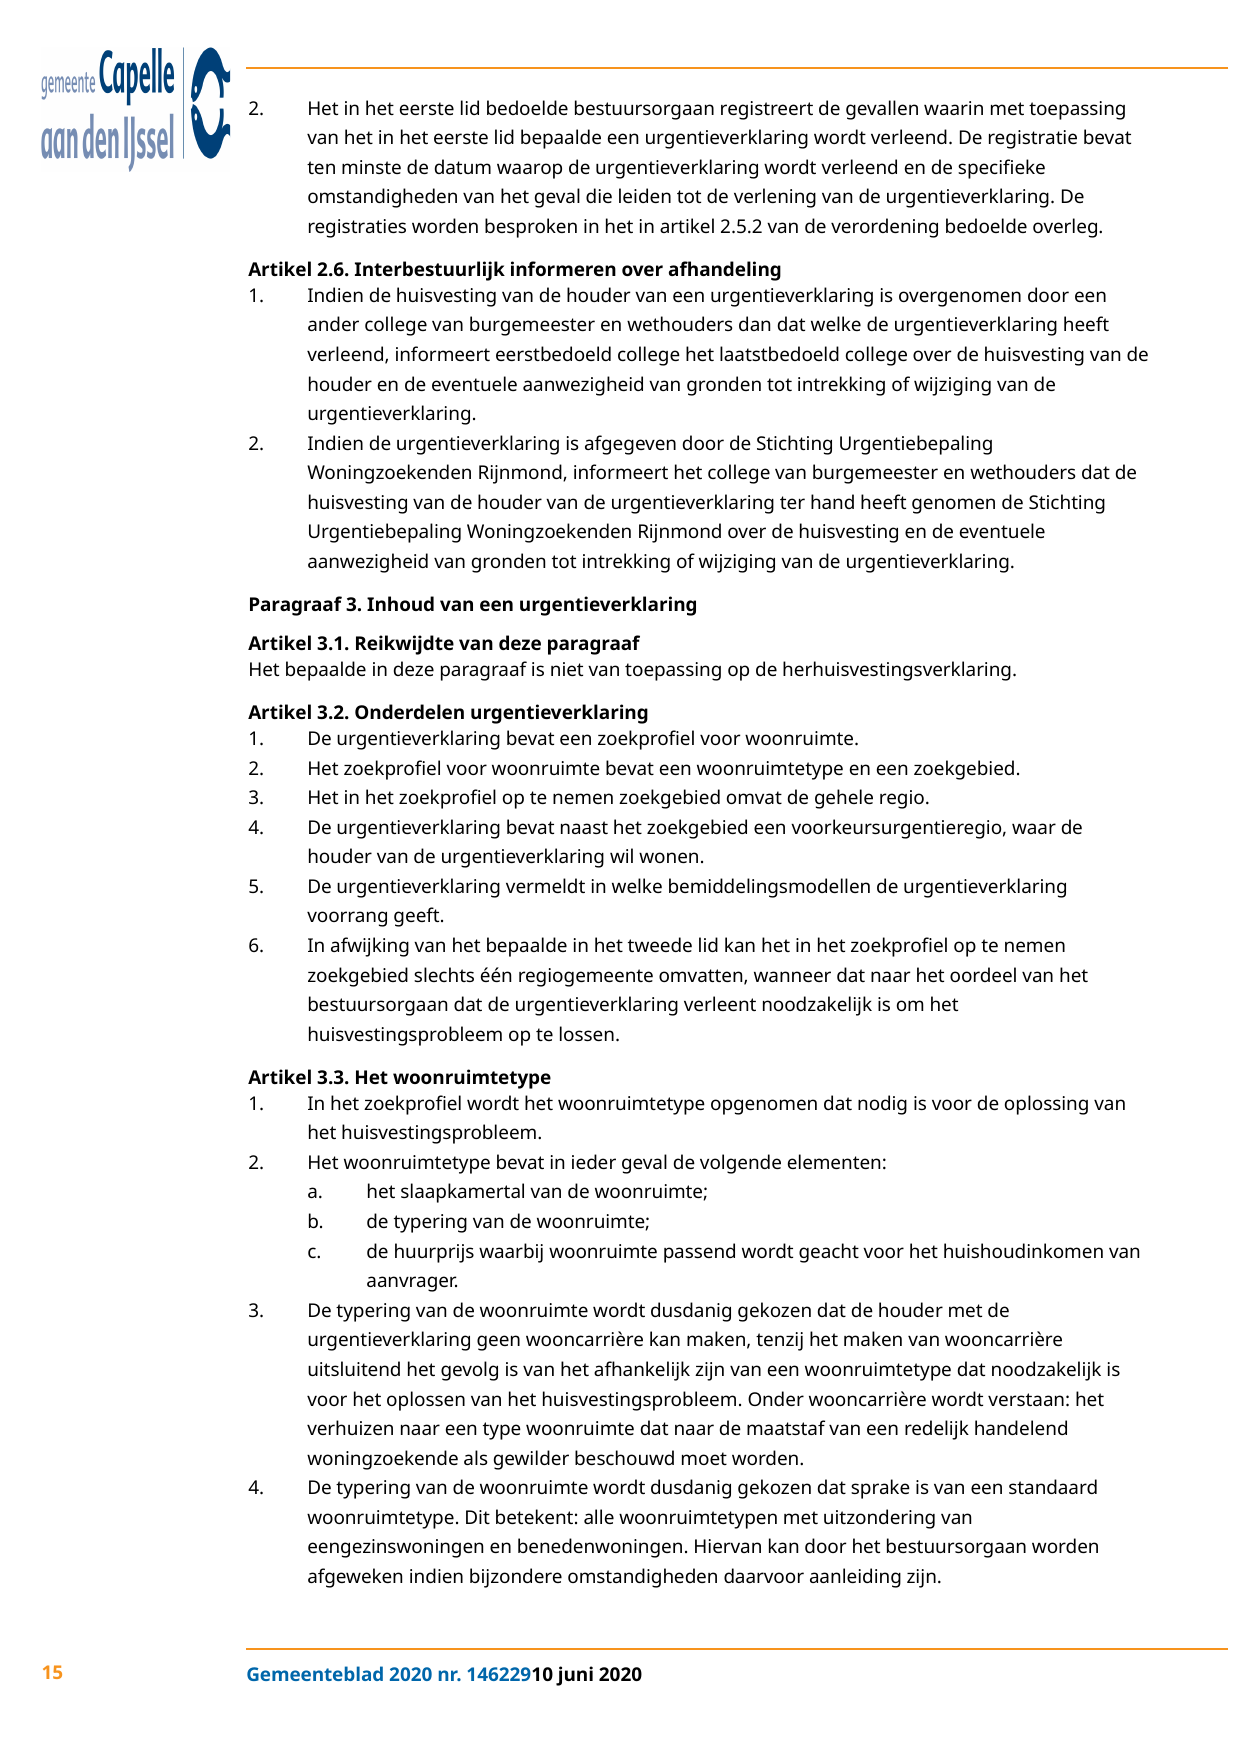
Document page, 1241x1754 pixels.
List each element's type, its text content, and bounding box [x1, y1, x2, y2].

text Artikel 3.2. Onderdelen urgentieverklaring [248, 699, 1152, 725]
list In afwijking van het bepaalde in het tweede lid kan het in het zoekprofiel op te nemen zoekgebied slechts één regiogemeente omvatten, wanneer dat naar het oordeel van het bestuursorgaan dat de urgentieverklaring verleent noodzakelijk is om het huisvestingsprobleem op te lossen. [248, 932, 1152, 1047]
list Het in het eerste lid bedoelde bestuursorgaan registreert de gevallen waarin met toepassing van het in het eerste lid bepaalde een urgentieverklaring wordt verleend. De registratie bevat ten minste de datum waarop de urgentieverklaring wordt verleend en de specifieke omstandigheden van het geval die leiden tot de verlening van de urgentieverklaring. De registraties worden besproken in het in artikel 2.5.2 van de verordening bedoelde overleg. [248, 95, 1152, 239]
list Het woonruimtetype bevat in ieder geval de volgende elementen: [248, 1149, 1152, 1175]
list Het zoekprofiel voor woonruimte bevat een woonruimtetype en een zoekgebied. [248, 755, 1152, 781]
list In het zoekprofiel wordt het woonruimtetype opgenomen dat nodig is voor de oplossing van het huisvestingsprobleem. [248, 1090, 1152, 1145]
text Artikel 3.3. Het woonruimtetype [248, 1064, 1152, 1090]
list De urgentieverklaring bevat naast het zoekgebied een voorkeursurgentieregio, waar de houder van de urgentieverklaring wil wonen. [248, 814, 1152, 869]
list De typering van de woonruimte wordt dusdanig gekozen dat de houder met de urgentieverklaring geen wooncarrière kan maken, tenzij het maken van wooncarrière uitsluitend het gevolg is van het afhankelijk zijn van een woonruimtetype dat noodzakelijk is voor het oplossen van het huisvestingsprobleem. Onder wooncarrière wordt verstaan: het verhuizen naar een type woonruimte dat naar de maatstaf van een redelijk handelend woningzoekende als gewilder beschouwd moet worden. [248, 1297, 1152, 1471]
list De urgentieverklaring vermeldt in welke bemiddelingsmodellen de urgentieverklaring voorrang geeft. [248, 873, 1152, 928]
list De urgentieverklaring bevat een zoekprofiel voor woonruimte. [248, 725, 1152, 751]
list Indien de huisvesting van de houder van een urgentieverklaring is overgenomen door een ander college van burgemeester en wethouders dan dat welke de urgentieverklaring heeft verleend, informeert eerstbedoeld college het laatstbedoeld college over de huisvesting van de houder en de eventuele aanwezigheid van gronden tot intrekking of wijziging van de urgentieverklaring. [248, 282, 1152, 426]
text Artikel 2.6. Interbestuurlijk informeren over afhandeling [248, 256, 1152, 282]
list Het in het zoekprofiel op te nemen zoekgebied omvat de gehele regio. [248, 784, 1152, 810]
picture [41, 47, 231, 172]
list de typering van de woonruimte; [307, 1208, 1152, 1234]
list Indien de urgentieverklaring is afgegeven door de Stichting Urgentiebepaling Woningzoekenden Rijnmond, informeert het college van burgemeester en wethouders dat de huisvesting van de houder van de urgentieverklaring ter hand heeft genomen de Stichting Urgentiebepaling Woningzoekenden Rijnmond over de huisvesting en de eventuele aanwezigheid van gronden tot intrekking of wijziging van de urgentieverklaring. [248, 430, 1152, 574]
text Paragraaf 3. Inhoud van een urgentieverklaring [248, 591, 1152, 617]
list het slaapkamertal van de woonruimte; [307, 1179, 1152, 1204]
list De typering van de woonruimte wordt dusdanig gekozen dat sprake is van een standaard woonruimtetype. Dit betekent: alle woonruimtetypen met uitzondering van eengezinswoningen en benedenwoningen. Hiervan kan door het bestuursorgaan worden afgeweken indien bijzondere omstandigheden daarvoor aanleiding zijn. [248, 1474, 1152, 1589]
list de huurprijs waarbij woonruimte passend wordt geacht voor het huishoudinkomen van aanvrager. [307, 1238, 1152, 1293]
text Artikel 3.1. Reikwijdte van deze paragraaf [248, 631, 1152, 656]
text Het bepaalde in deze paragraaf is niet van toepassing op de herhuisvestingsverklaring. [248, 656, 1152, 682]
